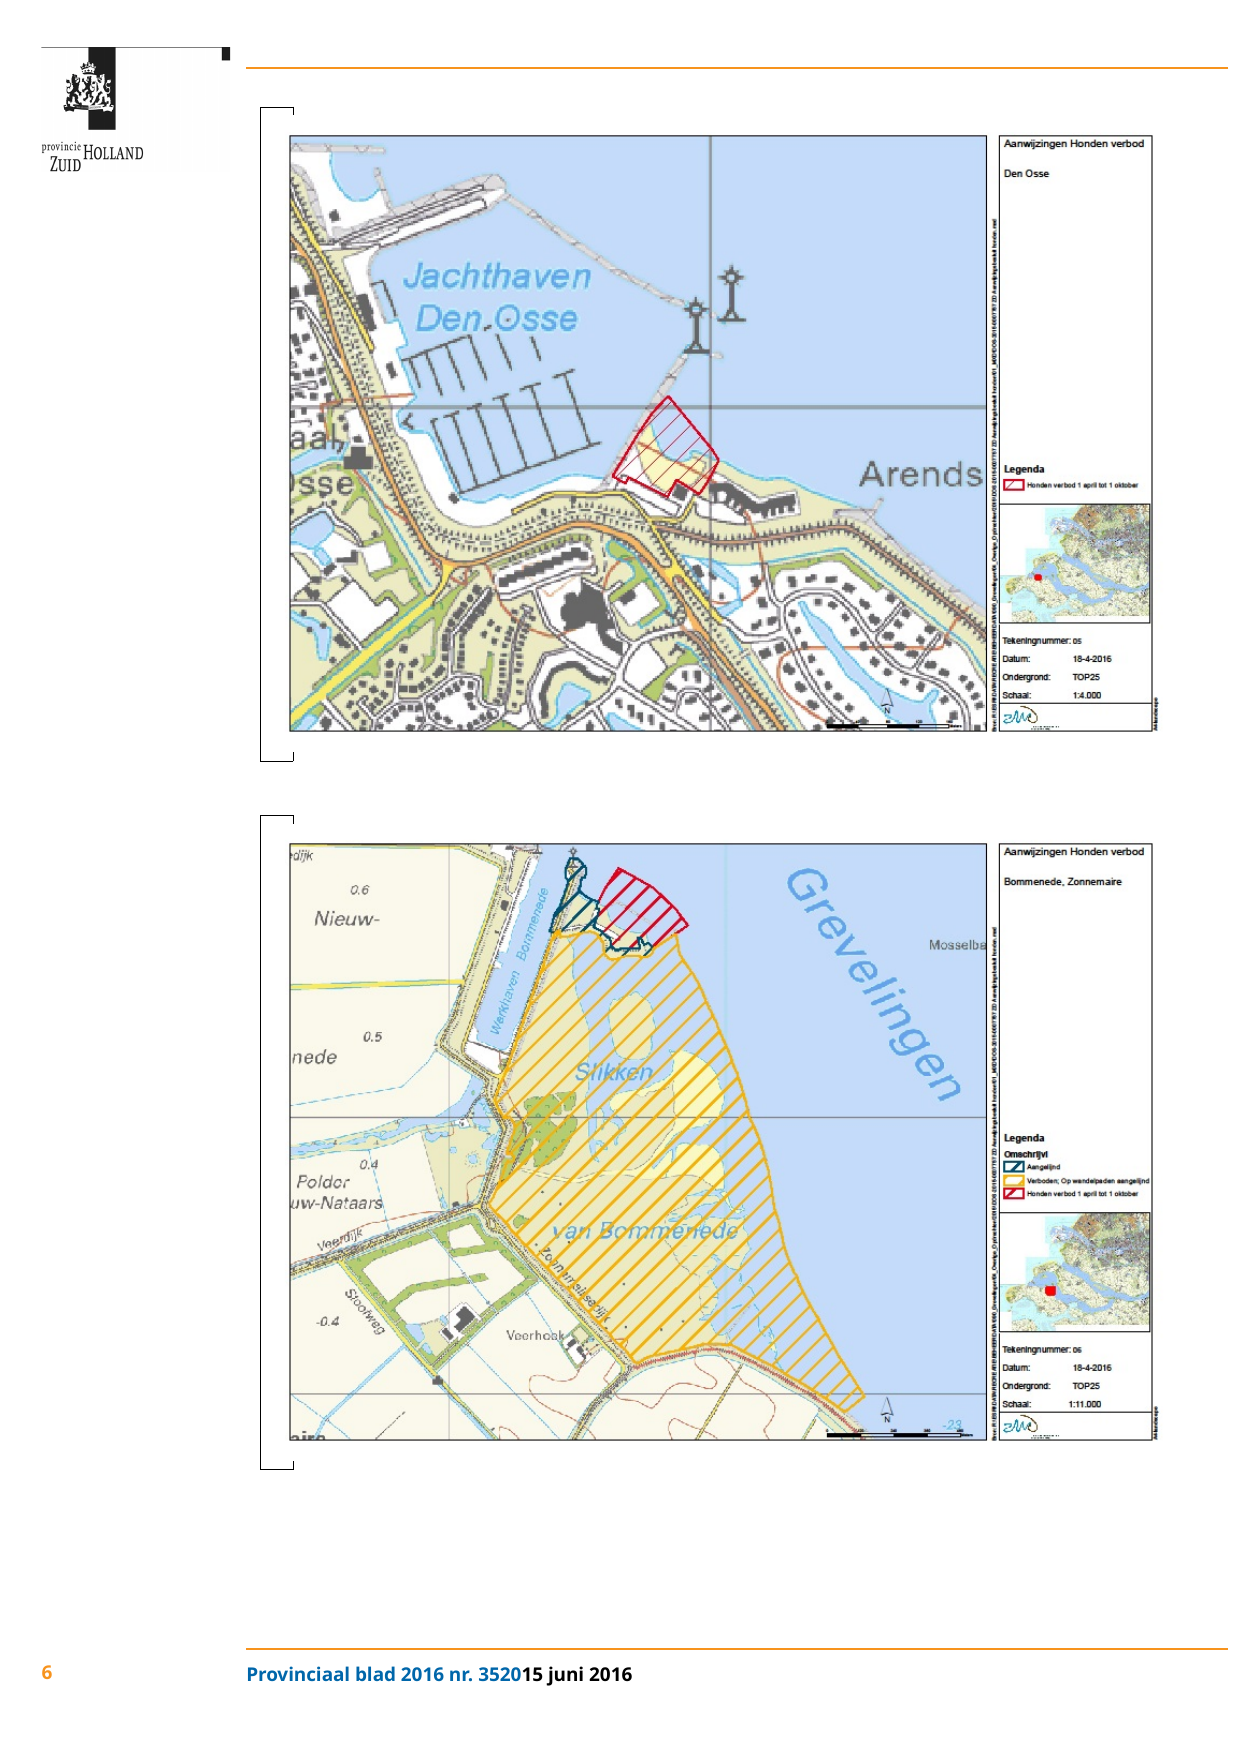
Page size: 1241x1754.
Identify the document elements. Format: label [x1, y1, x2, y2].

picture [41, 47, 231, 172]
picture [268, 824, 1173, 1461]
picture [268, 115, 1173, 752]
